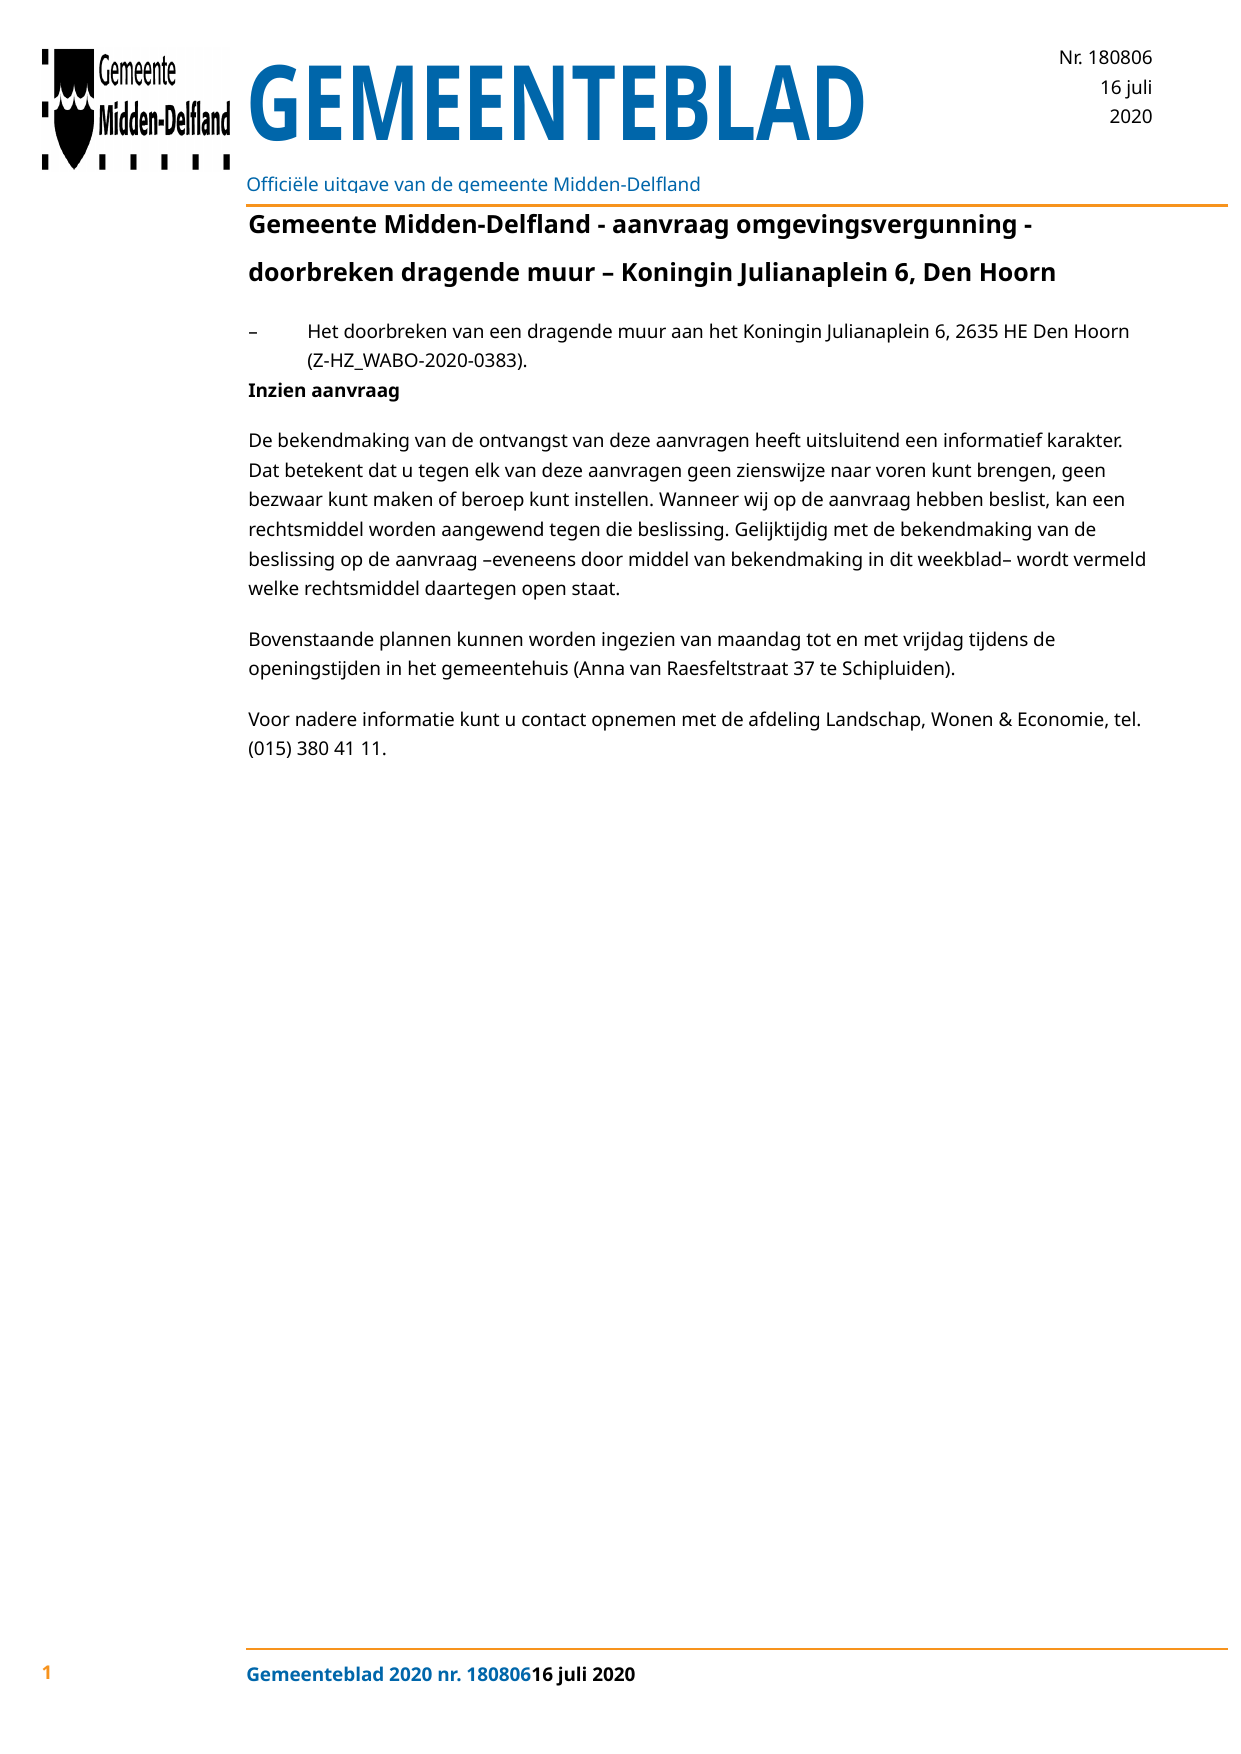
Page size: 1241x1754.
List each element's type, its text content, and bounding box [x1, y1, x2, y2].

text Bovenstaande plannen kunnen worden ingezien van maandag tot en met vrijdag tijdens de openingstijden in het gemeentehuis (Anna van Raesfeltstraat 37 te Schipluiden). [248, 626, 1152, 681]
text Inzien aanvraag [248, 377, 1152, 403]
text De bekendmaking van de ontvangst van deze aanvragen heeft uitsluitend een informatief karakter. Dat betekent dat u tegen elk van deze aanvragen geen zienswijze naar voren kunt brengen, geen bezwaar kunt maken of beroep kunt instellen. Wanneer wij op de aanvraag hebben beslist, kan een rechtsmiddel worden aangewend tegen die beslissing. Gelijktijdig met de bekendmaking van de beslissing op de aanvraag –eveneens door middel van bekendmaking in dit weekblad– wordt vermeld welke rechtsmiddel daartegen open staat. [248, 427, 1152, 601]
list Het doorbreken van een dragende muur aan het Koningin Julianaplein 6, 2635 HE Den Hoorn (Z-HZ_WABO-2020-0383). [248, 318, 1152, 373]
text Gemeente Midden-Delfland - aanvraag omgevingsvergunning - doorbreken dragende muur – Koningin Julianaplein 6, Den Hoorn [248, 207, 1152, 288]
text Voor nadere informatie kunt u contact opnemen met de afdeling Landschap, Wonen & Economie, tel. (015) 380 41 11. [248, 706, 1152, 761]
picture [41, 47, 231, 172]
